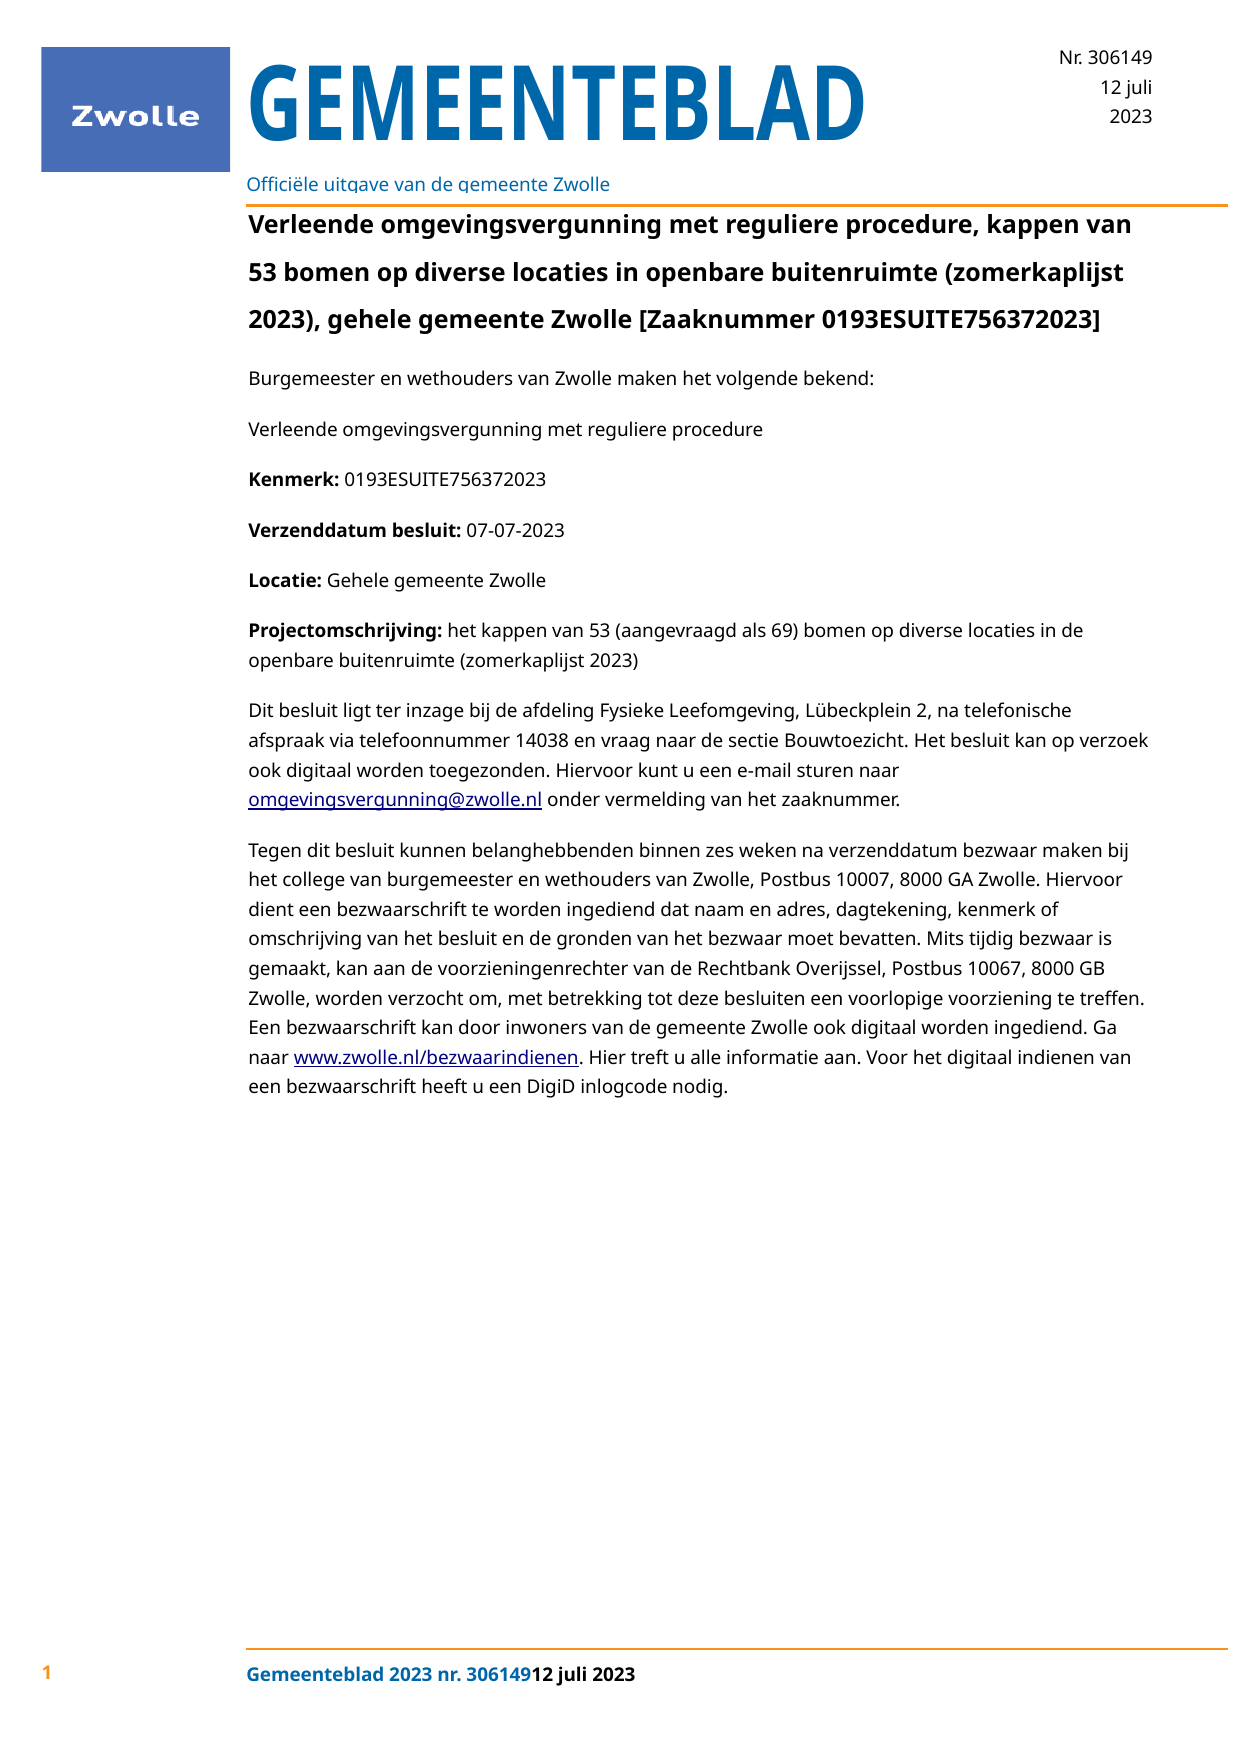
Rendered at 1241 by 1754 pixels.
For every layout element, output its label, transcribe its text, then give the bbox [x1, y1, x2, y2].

text Verleende omgevingsvergunning met reguliere procedure, kappen van 53 bomen op diverse locaties in openbare buitenruimte (zomerkaplijst 2023), gehele gemeente Zwolle [Zaaknummer 0193ESUITE756372023] [248, 207, 1152, 336]
picture [41, 47, 231, 172]
text Burgemeester en wethouders van Zwolle maken het volgende bekend: [248, 366, 1152, 391]
text Tegen dit besluit kunnen belanghebbenden binnen zes weken na verzenddatum bezwaar maken bij het college van burgemeester en wethouders van Zwolle, Postbus 10007, 8000 GA Zwolle. Hiervoor dient een bezwaarschrift te worden ingediend dat naam en adres, dagtekening, kenmerk of omschrijving van het besluit en de gronden van het bezwaar moet bevatten. Mits tijdig bezwaar is gemaakt, kan aan de voorzieningenrechter van de Rechtbank Overijssel, Postbus 10067, 8000 GB Zwolle, worden verzocht om, met betrekking tot deze besluiten een voorlopige voorziening te treffen. Een bezwaarschrift kan door inwoners van de gemeente Zwolle ook digitaal worden ingediend. Ga naar www.zwolle.nl/bezwaarindienen. Hier treft u alle informatie aan. Voor het digitaal indienen van een bezwaarschrift heeft u een DigiD inlogcode nodig. [248, 837, 1152, 1099]
text Dit besluit ligt ter inzage bij de afdeling Fysieke Leefomgeving, Lübeckplein 2, na telefonische afspraak via telefoonnummer 14038 en vraag naar de sectie Bouwtoezicht. Het besluit kan op verzoek ook digitaal worden toegezonden. Hiervoor kunt u een e-mail sturen naar omgevingsvergunning@zwolle.nl onder vermelding van het zaaknummer. [248, 698, 1152, 812]
text Kenmerk: 0193ESUITE756372023 [248, 466, 1152, 492]
text Locatie: Gehele gemeente Zwolle [248, 567, 1152, 593]
text Projectomschrijving: het kappen van 53 (aangevraagd als 69) bomen op diverse locaties in de openbare buitenruimte (zomerkaplijst 2023) [248, 618, 1152, 673]
text Verzenddatum besluit: 07-07-2023 [248, 517, 1152, 542]
text Verleende omgevingsvergunning met reguliere procedure [248, 416, 1152, 442]
